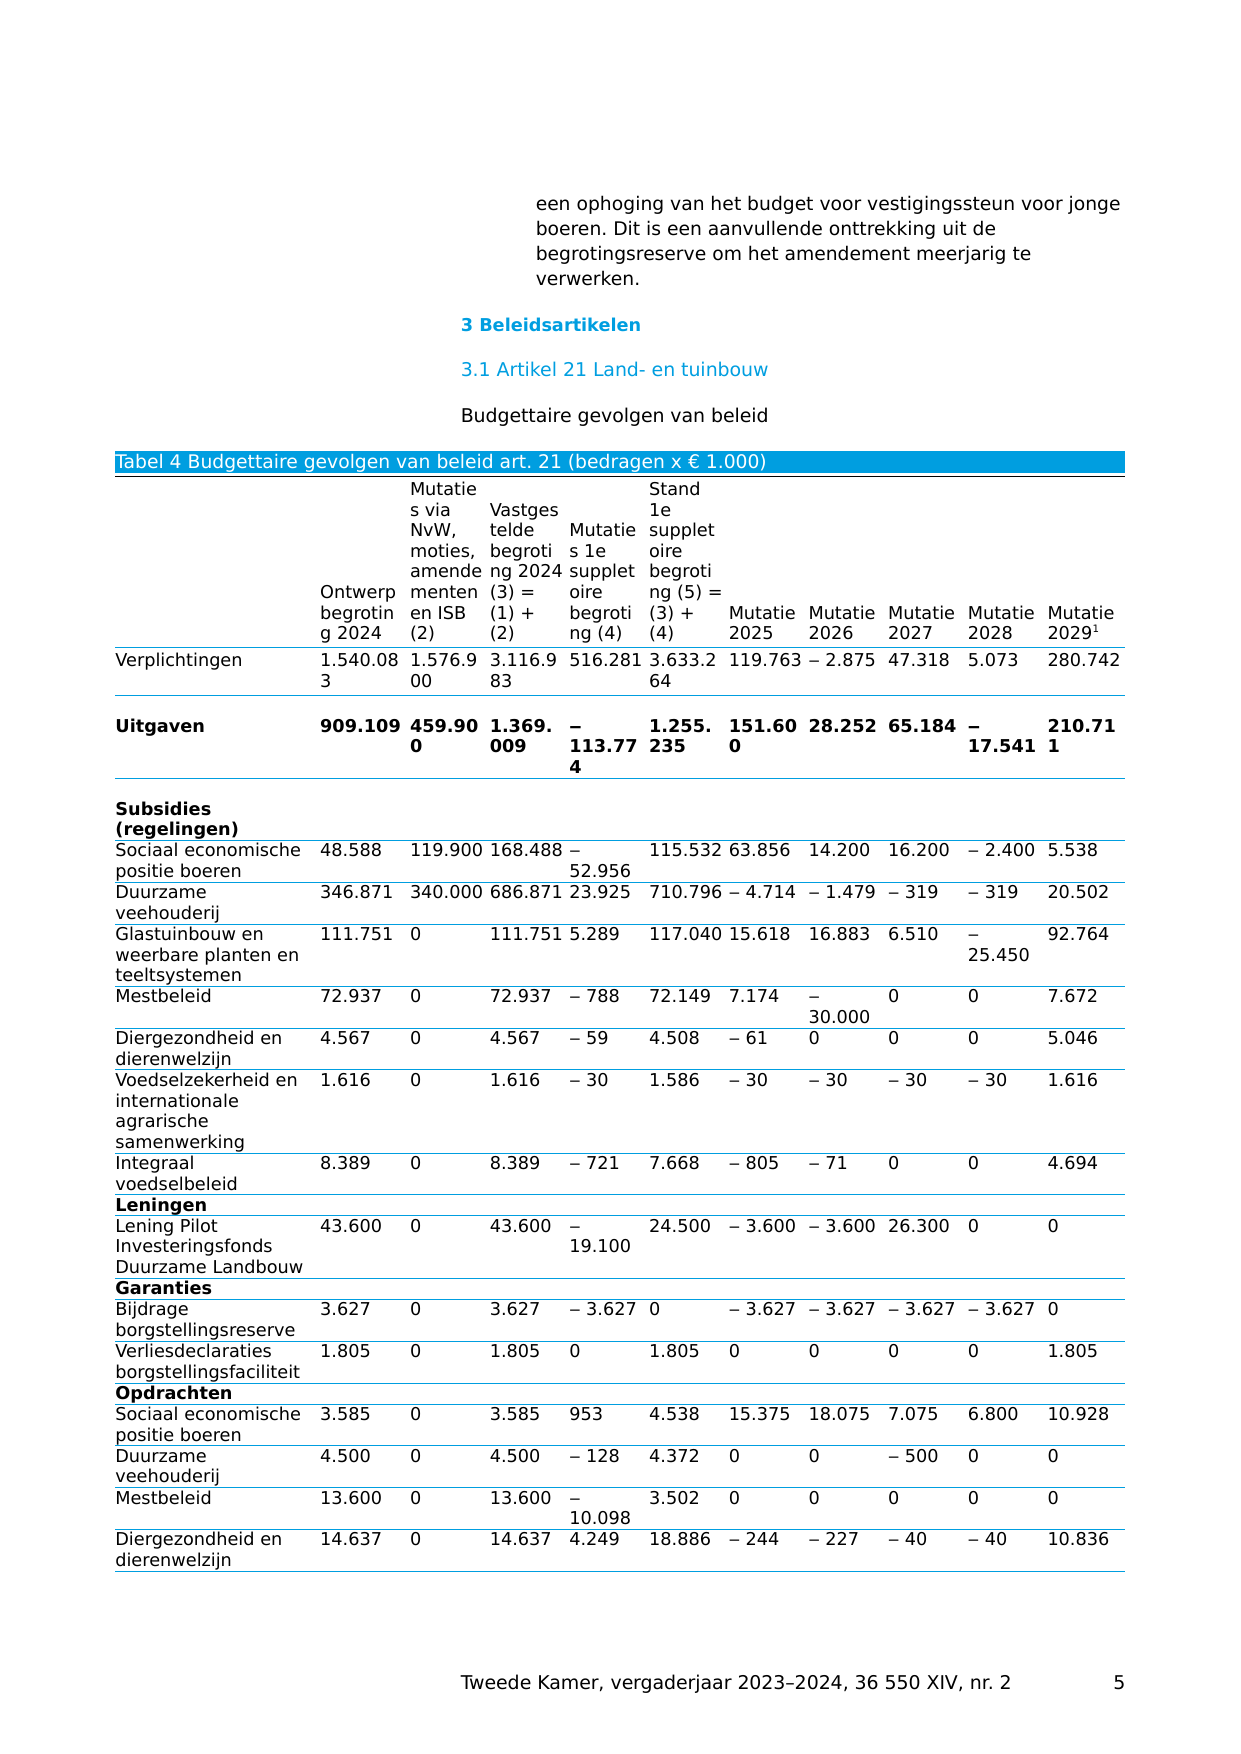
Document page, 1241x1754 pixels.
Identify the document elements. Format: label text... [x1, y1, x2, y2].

table_cell 4.567 [317, 1029, 407, 1069]
table_cell 0 [965, 1446, 1044, 1487]
table_cell 14.637 [487, 1530, 566, 1571]
table_cell 0 [407, 925, 487, 986]
table_cell Verplichtingen [115, 648, 317, 694]
table_cell [487, 696, 566, 716]
table_cell 23.925 [566, 883, 646, 923]
table_cell 0 [805, 1488, 885, 1529]
table_cell 0 [407, 1530, 487, 1571]
table_cell ‒ 227 [805, 1530, 885, 1571]
table_cell 72.937 [317, 987, 407, 1028]
table_cell 72.937 [487, 987, 566, 1028]
table_cell Diergezondheid en dierenwelzijn [115, 1029, 317, 1069]
table_cell 0 [407, 987, 487, 1028]
table_cell 4.538 [646, 1405, 726, 1445]
table_cell 7.668 [646, 1154, 726, 1194]
table_cell [1044, 799, 1125, 840]
title Budgettaire gevolgen van beleid [461, 405, 1125, 427]
table_cell ‒ 10.098 [566, 1488, 646, 1529]
table_cell [1044, 1195, 1125, 1215]
table_cell 92.764 [1044, 925, 1125, 986]
table_cell 151.600 [726, 716, 805, 777]
table_cell 1.616 [1044, 1070, 1125, 1152]
table_cell 111.751 [317, 925, 407, 986]
table_cell [566, 1195, 646, 1215]
table_cell 0 [407, 1446, 487, 1487]
table_cell Stand 1e suppletoire begroting (5) = (3) + (4) [646, 477, 726, 647]
table_cell 15.375 [726, 1405, 805, 1445]
table_cell ‒ 25.450 [965, 925, 1044, 986]
table_cell 4.500 [317, 1446, 407, 1487]
table_cell 1.616 [317, 1070, 407, 1152]
table_cell 516.281 [566, 648, 646, 694]
table_cell 119.900 [407, 841, 487, 882]
table_cell [885, 1195, 965, 1215]
table_cell Duurzame veehouderij [115, 1446, 317, 1487]
table_cell 0 [407, 1405, 487, 1445]
table_cell Bijdrage borgstellingsreserve [115, 1300, 317, 1341]
table_cell 0 [965, 1488, 1044, 1529]
table_cell 0 [885, 1342, 965, 1382]
table_cell ‒ 3.600 [726, 1216, 805, 1278]
table_cell 459.900 [407, 716, 487, 777]
table_cell [805, 779, 885, 799]
table_cell 710.796 [646, 883, 726, 923]
table_cell 117.040 [646, 925, 726, 986]
table_cell 5.073 [965, 648, 1044, 694]
table_cell [407, 799, 487, 840]
table_cell [407, 779, 487, 799]
table_cell ‒ 4.714 [726, 883, 805, 923]
table_cell [726, 1279, 805, 1299]
table_cell [115, 696, 317, 716]
table_cell Garanties [115, 1279, 317, 1299]
table_cell 16.883 [805, 925, 885, 986]
list een ophoging van het budget voor vestigingssteun voor jonge boeren. Dit is een aanvullende onttrekking uit de begrotingsreserve om het amendement meerjarig te verwerken. [498, 191, 1125, 291]
table_cell 0 [1044, 1300, 1125, 1341]
table_cell [115, 779, 317, 799]
table_cell [487, 1279, 566, 1299]
table_cell Sociaal economische positie boeren [115, 1405, 317, 1445]
table_cell ‒ 3.627 [726, 1300, 805, 1341]
table_cell [566, 1279, 646, 1299]
table_cell 0 [407, 1029, 487, 1069]
table_cell 686.871 [487, 883, 566, 923]
table_cell 20.502 [1044, 883, 1125, 923]
table_cell 47.318 [885, 648, 965, 694]
table_cell Mutatie 2025 [726, 477, 805, 647]
table_cell [566, 779, 646, 799]
table_cell ‒ 128 [566, 1446, 646, 1487]
table_cell Mutatie 2026 [805, 477, 885, 647]
table_cell [1044, 779, 1125, 799]
table_cell [407, 1384, 487, 1403]
table_cell [805, 799, 885, 840]
table_cell ‒ 805 [726, 1154, 805, 1194]
table_cell [965, 799, 1044, 840]
table_cell 0 [407, 1488, 487, 1529]
table_cell 3.502 [646, 1488, 726, 1529]
table_cell 24.500 [646, 1216, 726, 1278]
table_cell [726, 779, 805, 799]
table_cell ‒ 30 [566, 1070, 646, 1152]
table_cell ‒ 3.627 [566, 1300, 646, 1341]
table_cell 28.252 [805, 716, 885, 777]
table_cell ‒ 40 [965, 1530, 1044, 1571]
table_cell 168.488 [487, 841, 566, 882]
table_cell [487, 799, 566, 840]
table_cell 1.586 [646, 1070, 726, 1152]
table_cell 340.000 [407, 883, 487, 923]
table_cell ‒ 30 [726, 1070, 805, 1152]
table_cell ‒ 319 [885, 883, 965, 923]
table_cell Glastuinbouw en weerbare planten en teeltsystemen [115, 925, 317, 986]
table_cell 953 [566, 1405, 646, 1445]
table_cell 111.751 [487, 925, 566, 986]
table_cell Integraal voedselbeleid [115, 1154, 317, 1194]
table_cell 7.075 [885, 1405, 965, 1445]
table_cell Vastgestelde begroting 2024 (3) = (1) + (2) [487, 477, 566, 647]
table_cell ‒ 30 [805, 1070, 885, 1152]
table_cell [965, 1384, 1044, 1403]
table_cell ‒ 721 [566, 1154, 646, 1194]
table_cell 5.289 [566, 925, 646, 986]
table_cell 0 [566, 1342, 646, 1382]
table_cell 0 [1044, 1446, 1125, 1487]
table_cell ‒ 244 [726, 1530, 805, 1571]
table_cell 0 [726, 1446, 805, 1487]
table_cell 7.672 [1044, 987, 1125, 1028]
table_cell 909.109 [317, 716, 407, 777]
table_cell 3.633.264 [646, 648, 726, 694]
table_cell ‒ 1.479 [805, 883, 885, 923]
table_cell [885, 1279, 965, 1299]
table_cell 1.805 [646, 1342, 726, 1382]
table_cell [885, 779, 965, 799]
table_cell 3.627 [317, 1300, 407, 1341]
table_cell 10.928 [1044, 1405, 1125, 1445]
table_cell 4.567 [487, 1029, 566, 1069]
table_cell [566, 1384, 646, 1403]
table_cell ‒ 71 [805, 1154, 885, 1194]
table_cell ‒ 17.541 [965, 716, 1044, 777]
table_cell [726, 1195, 805, 1215]
table_cell 0 [407, 1216, 487, 1278]
table_cell 13.600 [487, 1488, 566, 1529]
title 3 Beleidsartikelen [461, 313, 1125, 336]
table_cell [726, 1384, 805, 1403]
table_cell ‒ 113.774 [566, 716, 646, 777]
table_cell 0 [1044, 1488, 1125, 1529]
table_cell [317, 1195, 407, 1215]
table_cell 210.711 [1044, 716, 1125, 777]
table_cell ‒ 61 [726, 1029, 805, 1069]
table_cell [407, 1195, 487, 1215]
table_cell [317, 1279, 407, 1299]
table_cell [115, 477, 317, 647]
table_cell Mutaties via NvW, moties, amendementen en ISB (2) [407, 477, 487, 647]
table_cell [965, 1279, 1044, 1299]
table_cell Lening Pilot Investeringsfonds Duurzame Landbouw [115, 1216, 317, 1278]
table_cell 0 [965, 1216, 1044, 1278]
table_cell 0 [407, 1070, 487, 1152]
table_cell [965, 696, 1044, 716]
table_cell Diergezondheid en dierenwelzijn [115, 1530, 317, 1571]
table_cell 0 [726, 1342, 805, 1382]
table_cell 119.763 [726, 648, 805, 694]
table_cell [646, 1279, 726, 1299]
table_cell [646, 1195, 726, 1215]
table_cell Mutaties 1e suppletoire begroting (4) [566, 477, 646, 647]
table_cell [646, 799, 726, 840]
table_cell 3.585 [317, 1405, 407, 1445]
table_cell Opdrachten [115, 1384, 317, 1403]
table_cell [885, 696, 965, 716]
table_cell 13.600 [317, 1488, 407, 1529]
table_cell 115.532 [646, 841, 726, 882]
table_cell ‒ 500 [885, 1446, 965, 1487]
table_cell ‒ 788 [566, 987, 646, 1028]
table_cell Mutatie 2028 [965, 477, 1044, 647]
table_cell 0 [805, 1029, 885, 1069]
table_cell ‒ 2.400 [965, 841, 1044, 882]
table_cell 1.369.009 [487, 716, 566, 777]
table_cell Mestbeleid [115, 987, 317, 1028]
table_cell 0 [407, 1300, 487, 1341]
table_cell 18.075 [805, 1405, 885, 1445]
table_cell 0 [965, 1154, 1044, 1194]
table_cell 1.616 [487, 1070, 566, 1152]
table_cell [646, 1384, 726, 1403]
table_cell [805, 1195, 885, 1215]
table_cell 1.805 [1044, 1342, 1125, 1382]
table_cell 4.372 [646, 1446, 726, 1487]
table_cell Mutatie 20291 [1044, 477, 1125, 647]
table_cell 3.627 [487, 1300, 566, 1341]
table_cell 0 [885, 1488, 965, 1529]
table_cell 0 [965, 987, 1044, 1028]
table_cell 16.200 [885, 841, 965, 882]
table_cell 63.856 [726, 841, 805, 882]
table_cell 43.600 [487, 1216, 566, 1278]
table_cell 0 [885, 987, 965, 1028]
table_cell 0 [1044, 1216, 1125, 1278]
table_cell 5.046 [1044, 1029, 1125, 1069]
table_cell 43.600 [317, 1216, 407, 1278]
table_cell [1044, 696, 1125, 716]
table_cell 0 [726, 1488, 805, 1529]
table_cell 0 [646, 1300, 726, 1341]
table_cell ‒ 3.627 [885, 1300, 965, 1341]
table_cell [566, 799, 646, 840]
table_cell [317, 696, 407, 716]
table_cell Uitgaven [115, 716, 317, 777]
table_cell 3.585 [487, 1405, 566, 1445]
table_cell [407, 1279, 487, 1299]
table_cell 4.508 [646, 1029, 726, 1069]
table_cell [566, 696, 646, 716]
table_cell 10.836 [1044, 1530, 1125, 1571]
table_cell Duurzame veehouderij [115, 883, 317, 923]
table_cell Mutatie 2027 [885, 477, 965, 647]
table_cell 72.149 [646, 987, 726, 1028]
table_cell Leningen [115, 1195, 317, 1215]
table_cell ‒ 19.100 [566, 1216, 646, 1278]
table_cell [805, 696, 885, 716]
table_cell [646, 779, 726, 799]
table_cell [726, 696, 805, 716]
table_cell Verliesdeclaraties borgstellingsfaciliteit [115, 1342, 317, 1382]
table_cell [407, 696, 487, 716]
table_cell 346.871 [317, 883, 407, 923]
table_cell 7.174 [726, 987, 805, 1028]
table_cell 14.200 [805, 841, 885, 882]
table_cell [317, 799, 407, 840]
table_cell 280.742 [1044, 648, 1125, 694]
table_cell 8.389 [317, 1154, 407, 1194]
table_cell ‒ 319 [965, 883, 1044, 923]
table_cell 8.389 [487, 1154, 566, 1194]
table_cell 1.255.235 [646, 716, 726, 777]
table_cell 0 [805, 1342, 885, 1382]
table_cell 6.800 [965, 1405, 1044, 1445]
table_cell Mestbeleid [115, 1488, 317, 1529]
table_cell ‒ 59 [566, 1029, 646, 1069]
table_cell ‒ 30 [965, 1070, 1044, 1152]
table_cell 18.886 [646, 1530, 726, 1571]
table_cell 1.805 [317, 1342, 407, 1382]
table_cell 0 [965, 1342, 1044, 1382]
table_cell 3.116.983 [487, 648, 566, 694]
table_cell [965, 779, 1044, 799]
table_cell [1044, 1384, 1125, 1403]
table_cell [646, 696, 726, 716]
title 3.1 Artikel 21 Land- en tuinbouw [461, 359, 1125, 381]
table_cell ‒ 30.000 [805, 987, 885, 1028]
table_cell [317, 1384, 407, 1403]
table_cell 1.576.900 [407, 648, 487, 694]
table_cell ‒ 2.875 [805, 648, 885, 694]
table_cell Sociaal economische positie boeren [115, 841, 317, 882]
table_cell 4.500 [487, 1446, 566, 1487]
table_cell ‒ 52.956 [566, 841, 646, 882]
table_cell [885, 799, 965, 840]
table_cell 0 [885, 1029, 965, 1069]
table_cell 15.618 [726, 925, 805, 986]
table_cell 48.588 [317, 841, 407, 882]
table_cell [965, 1195, 1044, 1215]
table_cell 1.540.083 [317, 648, 407, 694]
table_cell [885, 1384, 965, 1403]
table_cell [487, 1195, 566, 1215]
table_cell 5.538 [1044, 841, 1125, 882]
table_cell 6.510 [885, 925, 965, 986]
table_cell ‒ 3.627 [805, 1300, 885, 1341]
table_cell 0 [407, 1342, 487, 1382]
table_cell 0 [805, 1446, 885, 1487]
table_cell ‒ 30 [885, 1070, 965, 1152]
table_cell [317, 779, 407, 799]
table_cell [487, 779, 566, 799]
table_cell [1044, 1279, 1125, 1299]
table_cell 26.300 [885, 1216, 965, 1278]
table_cell Voedselzekerheid en internationale agrarische samenwerking [115, 1070, 317, 1152]
table_cell 4.249 [566, 1530, 646, 1571]
table_cell ‒ 3.600 [805, 1216, 885, 1278]
table_cell 0 [885, 1154, 965, 1194]
table_cell Ontwerpbegroting 2024 [317, 477, 407, 647]
table_cell ‒ 40 [885, 1530, 965, 1571]
table_cell ‒ 3.627 [965, 1300, 1044, 1341]
table_cell 1.805 [487, 1342, 566, 1382]
table_cell [487, 1384, 566, 1403]
table_cell 0 [965, 1029, 1044, 1069]
table_cell [726, 799, 805, 840]
table_cell [805, 1279, 885, 1299]
table_cell Subsidies (regelingen) [115, 799, 317, 840]
table_cell 0 [407, 1154, 487, 1194]
table_cell 65.184 [885, 716, 965, 777]
table_cell 14.637 [317, 1530, 407, 1571]
table_cell 4.694 [1044, 1154, 1125, 1194]
table_cell [805, 1384, 885, 1403]
